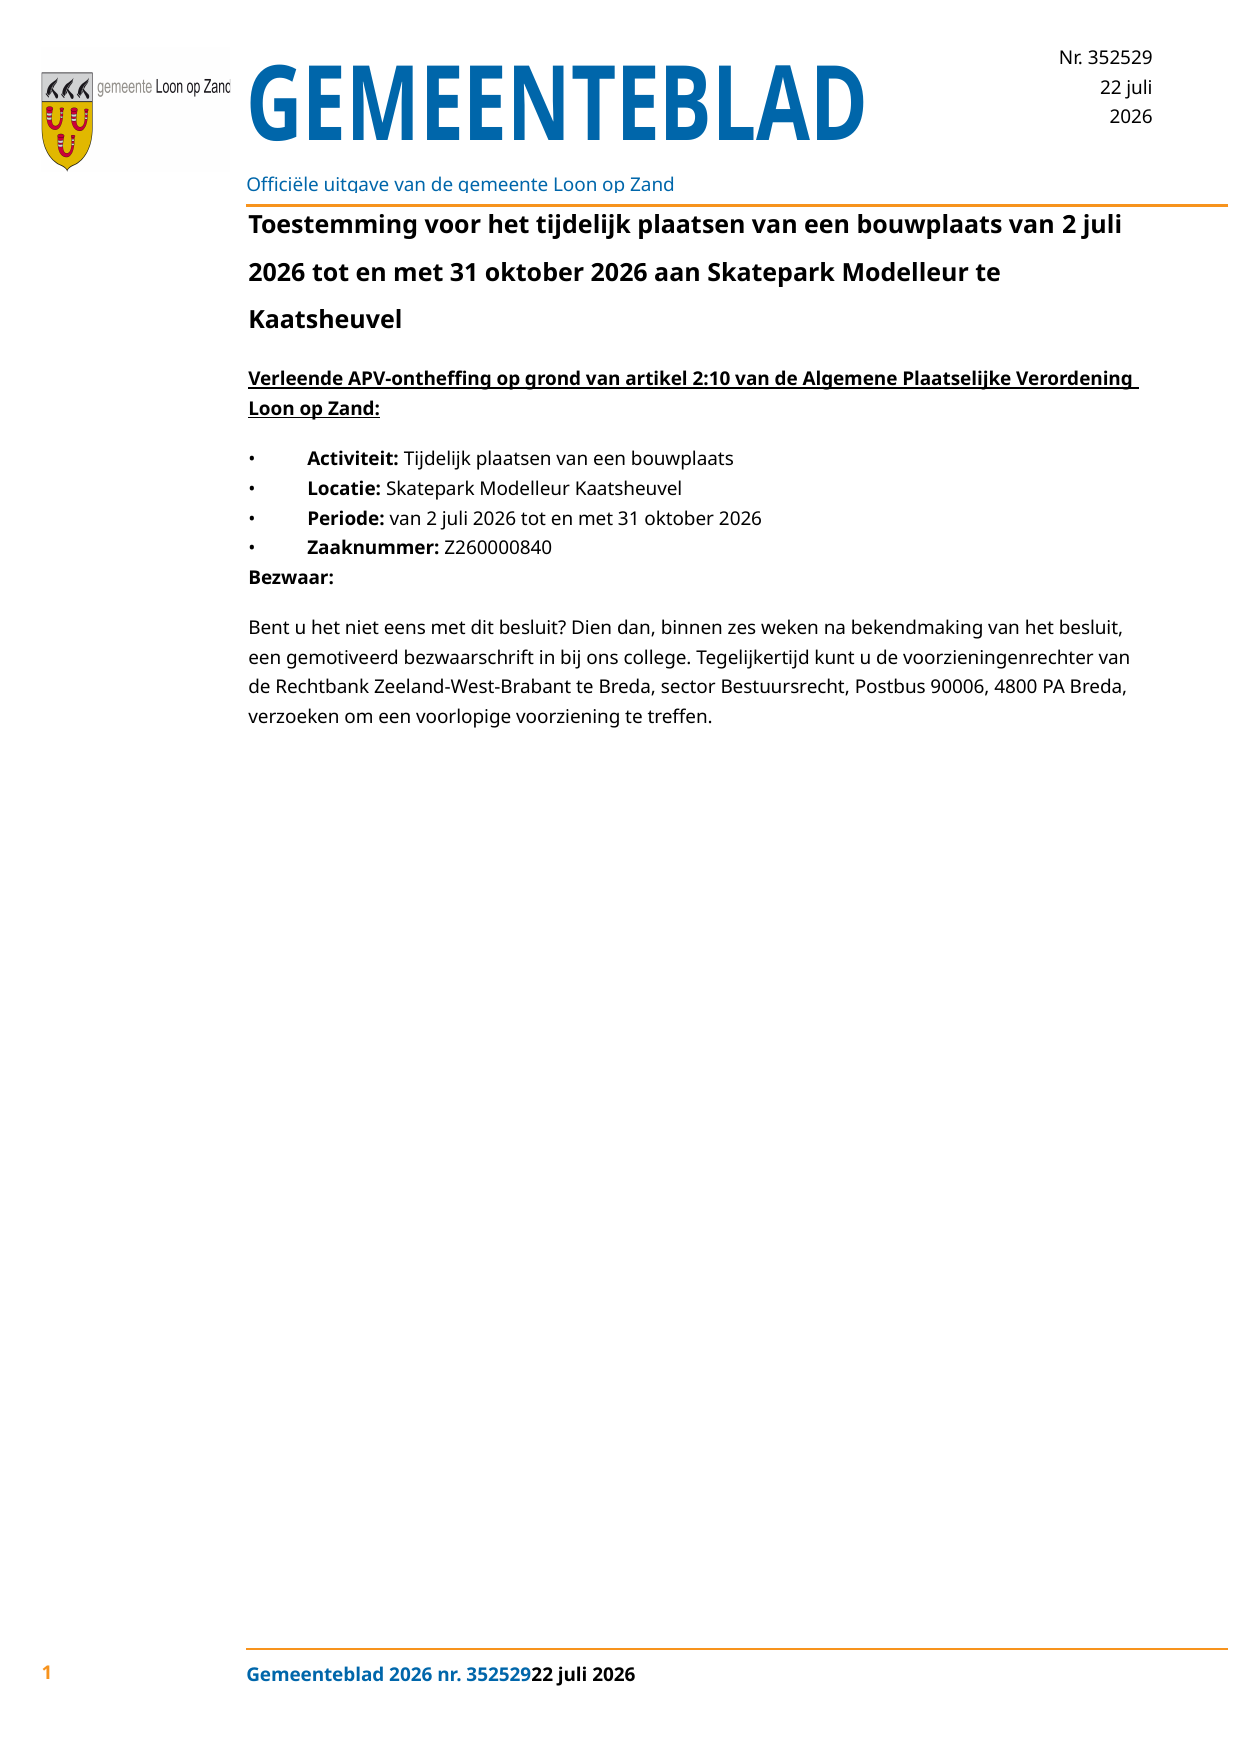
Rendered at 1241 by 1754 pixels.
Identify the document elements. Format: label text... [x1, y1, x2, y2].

list Periode: van 2 juli 2026 tot en met 31 oktober 2026 [248, 505, 1152, 530]
list Zaaknummer: Z260000840 [248, 534, 1152, 560]
list Activiteit: Tijdelijk plaatsen van een bouwplaats [248, 446, 1152, 471]
list Locatie: Skatepark Modelleur Kaatsheuvel [248, 475, 1152, 501]
text Bezwaar: [248, 564, 1152, 589]
text Verleende APV-ontheffing op grond van artikel 2:10 van de Algemene Plaatselijke Verordening Loon op Zand: [248, 366, 1152, 421]
picture [41, 47, 231, 172]
text Bent u het niet eens met dit besluit? Dien dan, binnen zes weken na bekendmaking van het besluit, een gemotiveerd bezwaarschrift in bij ons college. Tegelijkertijd kunt u de voorzieningenrechter van de Rechtbank Zeeland-West-Brabant te Breda, sector Bestuursrecht, Postbus 90006, 4800 PA Breda, verzoeken om een voorlopige voorziening te treffen. [248, 614, 1152, 729]
text Toestemming voor het tijdelijk plaatsen van een bouwplaats van 2 juli 2026 tot en met 31 oktober 2026 aan Skatepark Modelleur te Kaatsheuvel [248, 207, 1152, 336]
